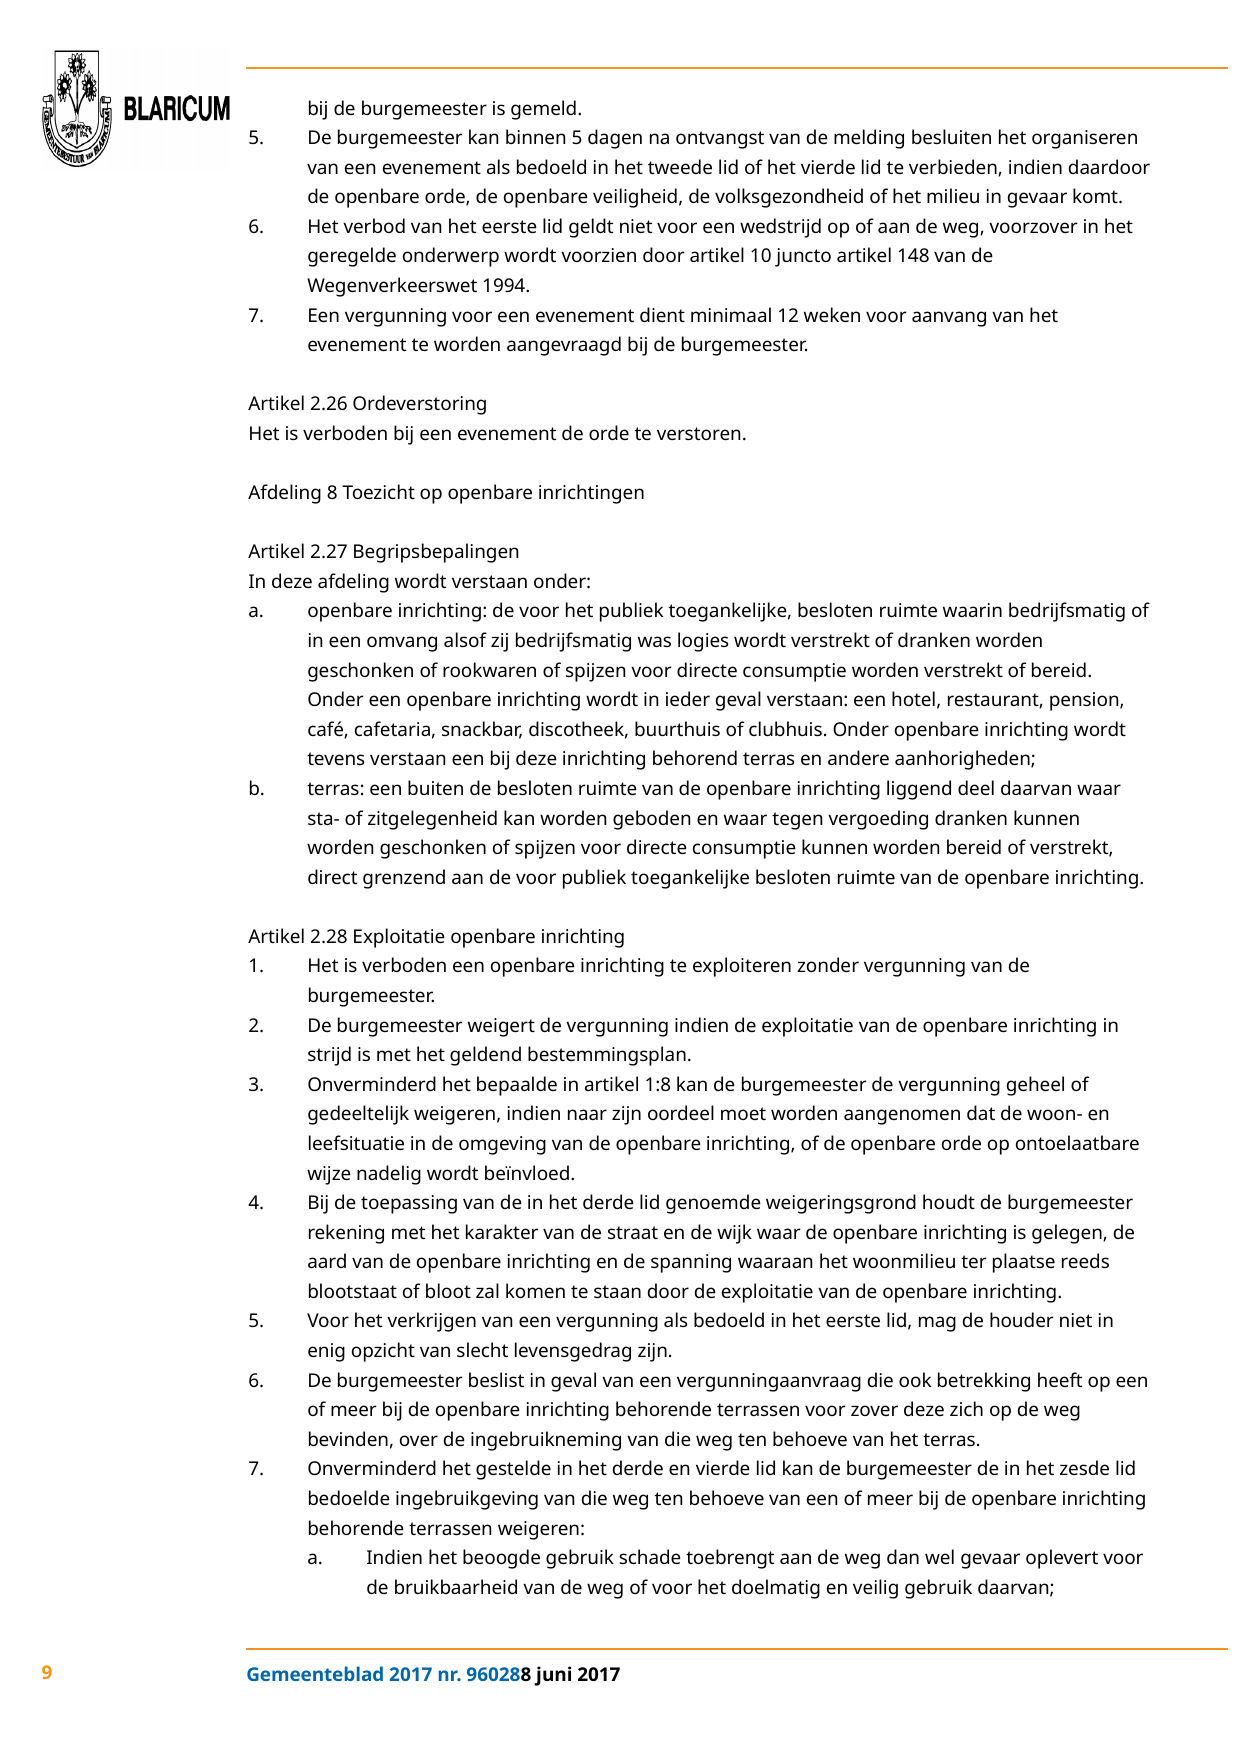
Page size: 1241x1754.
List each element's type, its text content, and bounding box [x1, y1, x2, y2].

list Een vergunning voor een evenement dient minimaal 12 weken voor aanvang van het evenement te worden aangevraagd bij de burgemeester. [248, 302, 1152, 357]
list Onverminderd het bepaalde in artikel 1:8 kan de burgemeester de vergunning geheel of gedeeltelijk weigeren, indien naar zijn oordeel moet worden aangenomen dat de woon- en leefsituatie in de omgeving van de openbare inrichting, of de openbare orde op ontoelaatbare wijze nadelig wordt beïnvloed. [248, 1071, 1152, 1186]
text Artikel 2.28 Exploitatie openbare inrichting [248, 923, 1152, 949]
list De burgemeester beslist in geval van een vergunningaanvraag die ook betrekking heeft op een of meer bij de openbare inrichting behorende terrassen voor zover deze zich op de weg bevinden, over de ingebruikneming van die weg ten behoeve van het terras. [248, 1367, 1152, 1452]
list De burgemeester weigert de vergunning indien de exploitatie van de openbare inrichting in strijd is met het geldend bestemmingsplan. [248, 1012, 1152, 1067]
list Onverminderd het gestelde in het derde en vierde lid kan de burgemeester de in het zesde lid bedoelde ingebruikgeving van die weg ten behoeve van een of meer bij de openbare inrichting behorende terrassen weigeren: [248, 1456, 1152, 1541]
list Indien het beoogde gebruik schade toebrengt aan de weg dan wel gevaar oplevert voor de bruikbaarheid van de weg of voor het doelmatig en veilig gebruik daarvan; [307, 1544, 1152, 1600]
text Het is verboden bij een evenement de orde te verstoren. [248, 420, 1152, 446]
text In deze afdeling wordt verstaan onder: [248, 568, 1152, 594]
list Het is verboden een openbare inrichting te exploiteren zonder vergunning van de burgemeester. [248, 953, 1152, 1008]
list terras: een buiten de besloten ruimte van de openbare inrichting liggend deel daarvan waar sta- of zitgelegenheid kan worden geboden en waar tegen vergoeding dranken kunnen worden geschonken of spijzen voor directe consumptie kunnen worden bereid of verstrekt, direct grenzend aan de voor publiek toegankelijke besloten ruimte van de openbare inrichting. [248, 775, 1152, 890]
list Voor het verkrijgen van een vergunning als bedoeld in het eerste lid, mag de houder niet in enig opzicht van slecht levensgedrag zijn. [248, 1308, 1152, 1363]
text Artikel 2.26 Ordeverstoring [248, 391, 1152, 416]
list Bij de toepassing van de in het derde lid genoemde weigeringsgrond houdt de burgemeester rekening met het karakter van de straat en de wijk waar de openbare inrichting is gelegen, de aard van de openbare inrichting en de spanning waaraan het woonmilieu ter plaatse reeds blootstaat of bloot zal komen te staan door de exploitatie van de openbare inrichting. [248, 1189, 1152, 1304]
list De burgemeester kan binnen 5 dagen na ontvangst van de melding besluiten het organiseren van een evenement als bedoeld in het tweede lid of het vierde lid te verbieden, indien daardoor de openbare orde, de openbare veiligheid, de volksgezondheid of het milieu in gevaar komt. [248, 124, 1152, 209]
list Het verbod van het eerste lid geldt niet voor een wedstrijd op of aan de weg, voorzover in het geregelde onderwerp wordt voorzien door artikel 10 juncto artikel 148 van de Wegenverkeerswet 1994. [248, 213, 1152, 298]
list openbare inrichting: de voor het publiek toegankelijke, besloten ruimte waarin bedrijfsmatig of in een omvang alsof zij bedrijfsmatig was logies wordt verstrekt of dranken worden geschonken of rookwaren of spijzen voor directe consumptie worden verstrekt of bereid. Onder een openbare inrichting wordt in ieder geval verstaan: een hotel, restaurant, pension, café, cafetaria, snackbar, discotheek, buurthuis of clubhuis. Onder openbare inrichting wordt tevens verstaan een bij deze inrichting behorend terras en andere aanhorigheden; [248, 598, 1152, 771]
picture [41, 47, 231, 172]
text Afdeling 8 Toezicht op openbare inrichtingen [248, 479, 1152, 505]
text Artikel 2.27 Begripsbepalingen [248, 538, 1152, 564]
list bij de burgemeester is gemeld. [248, 95, 1152, 121]
